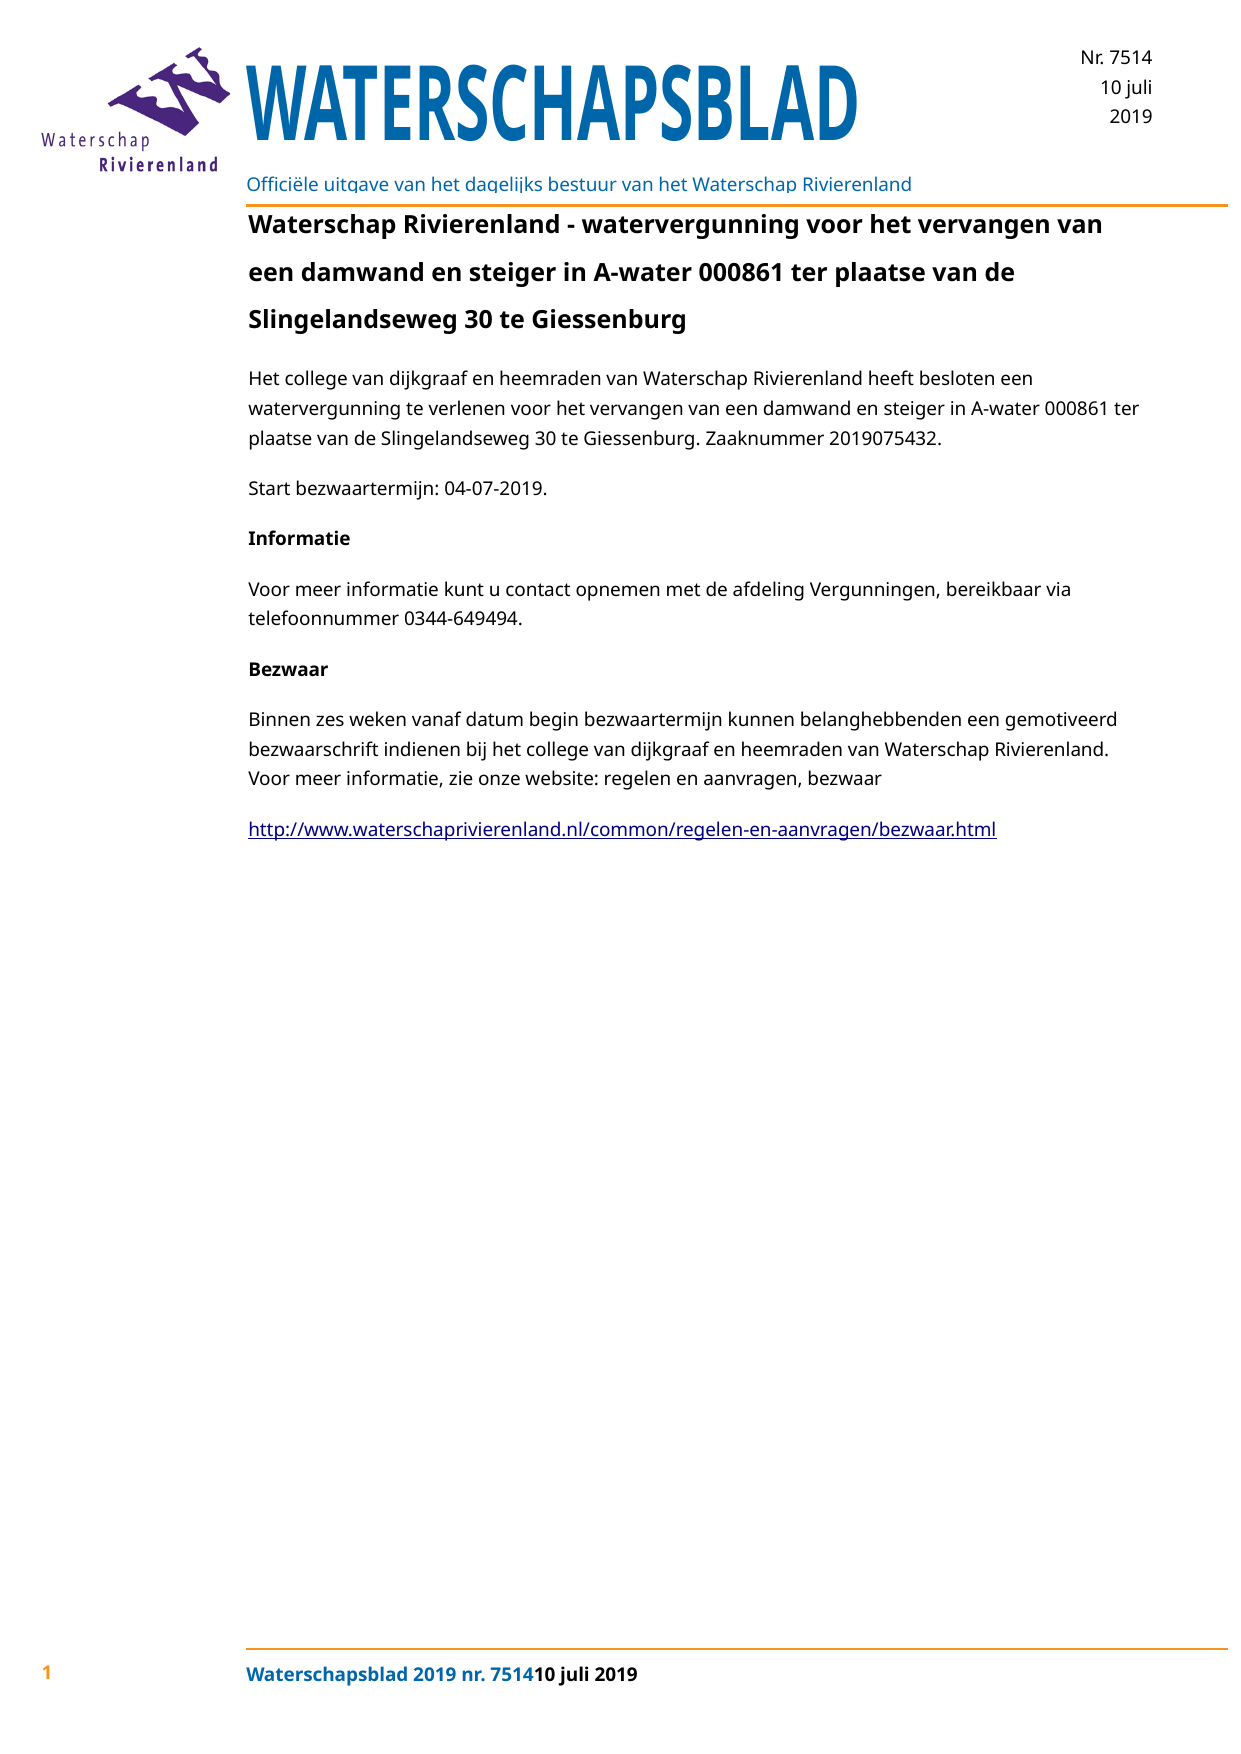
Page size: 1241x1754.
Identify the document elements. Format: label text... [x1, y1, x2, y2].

text Informatie [248, 526, 1152, 551]
text Binnen zes weken vanaf datum begin bezwaartermijn kunnen belanghebbenden een gemotiveerd bezwaarschrift indienen bij het college van dijkgraaf en heemraden van Waterschap Rivierenland. Voor meer informatie, zie onze website: regelen en aanvragen, bezwaar [248, 706, 1152, 791]
text Waterschap Rivierenland - watervergunning voor het vervangen van een damwand en steiger in A-water 000861 ter plaatse van de Slingelandseweg 30 te Giessenburg [248, 207, 1152, 336]
text http://www.waterschaprivierenland.nl/common/regelen-en-aanvragen/bezwaar.html [248, 816, 1152, 842]
text Het college van dijkgraaf en heemraden van Waterschap Rivierenland heeft besloten een watervergunning te verlenen voor het vervangen van een damwand en steiger in A-water 000861 ter plaatse van de Slingelandseweg 30 te Giessenburg. Zaaknummer 2019075432. [248, 366, 1152, 450]
picture [41, 47, 231, 172]
text Start bezwaartermijn: 04-07-2019. [248, 475, 1152, 501]
text Bezwaar [248, 656, 1152, 682]
text Voor meer informatie kunt u contact opnemen met de afdeling Vergunningen, bereikbaar via telefoonnummer 0344-649494. [248, 576, 1152, 631]
